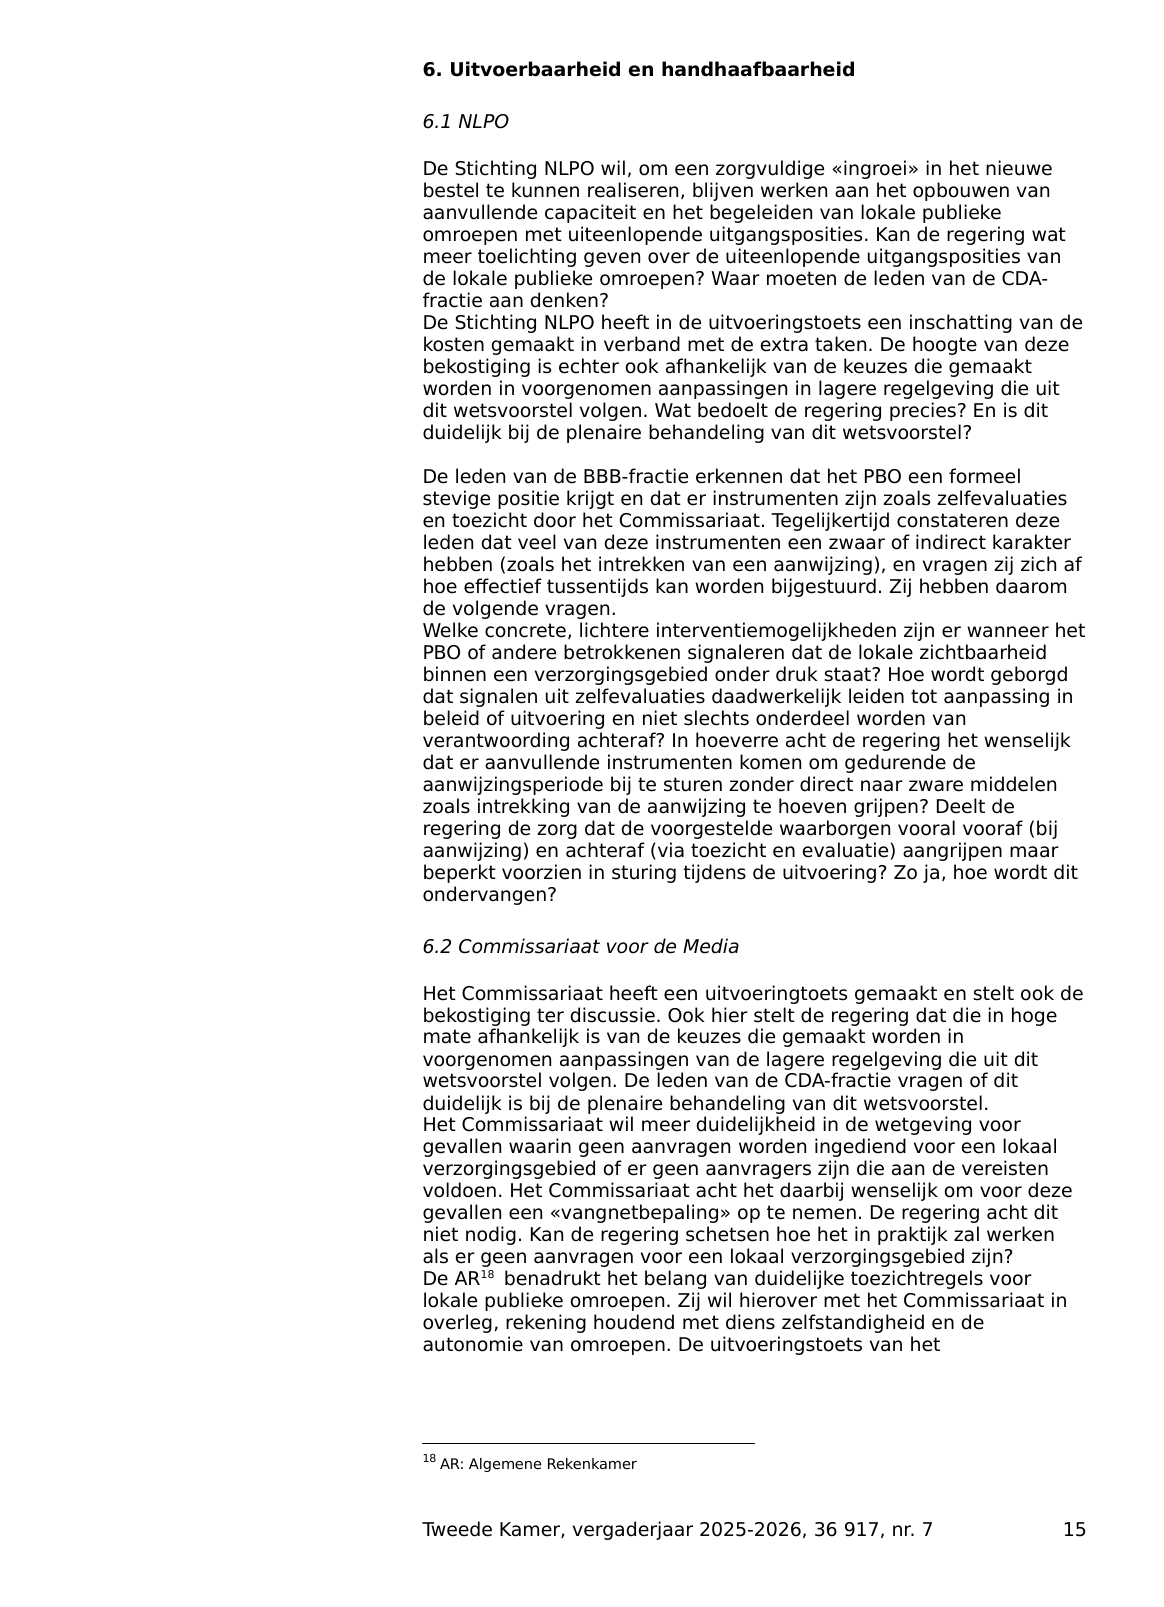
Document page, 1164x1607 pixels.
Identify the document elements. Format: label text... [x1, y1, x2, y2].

text De Stichting NLPO heeft in de uitvoeringstoets een inschatting van de kosten gemaakt in verband met de extra taken. De hoogte van deze bekostiging is echter ook afhankelijk van de keuzes die gemaakt worden in voorgenomen aanpassingen in lagere regelgeving die uit dit wetsvoorstel volgen. Wat bedoelt de regering precies? En is dit duidelijk bij de plenaire behandeling van dit wetsvoorstel? [422, 312, 1087, 444]
text Het Commissariaat heeft een uitvoeringtoets gemaakt en stelt ook de bekostiging ter discussie. Ook hier stelt de regering dat die in hoge mate afhankelijk is van de keuzes die gemaakt worden in voorgenomen aanpassingen van de lagere regelgeving die uit dit wetsvoorstel volgen. De leden van de CDA-fractie vragen of dit duidelijk is bij de plenaire behandeling van dit wetsvoorstel. [422, 982, 1087, 1114]
text Het Commissariaat wil meer duidelijkheid in de wetgeving voor gevallen waarin geen aanvragen worden ingediend voor een lokaal verzorgingsgebied of er geen aanvragers zijn die aan de vereisten voldoen. Het Commissariaat acht het daarbij wenselijk om voor deze gevallen een «vangnetbepaling» op te nemen. De regering acht dit niet nodig. Kan de regering schetsen hoe het in praktijk zal werken als er geen aanvragen voor een lokaal verzorgingsgebied zijn? [422, 1114, 1087, 1268]
text AR: Algemene Rekenkamer [422, 1452, 1087, 1474]
text De Stichting NLPO wil, om een zorgvuldige «ingroei» in het nieuwe bestel te kunnen realiseren, blijven werken aan het opbouwen van aanvullende capaciteit en het begeleiden van lokale publieke omroepen met uiteenlopende uitgangsposities. Kan de regering wat meer toelichting geven over de uiteenlopende uitgangsposities van de lokale publieke omroepen? Waar moeten de leden van de CDA-fractie aan denken? [422, 158, 1087, 312]
subtitle 6.1 NLPO [422, 111, 1087, 133]
subtitle 6.2 Commissariaat voor de Media [422, 936, 1087, 957]
text Welke concrete, lichtere interventiemogelijkheden zijn er wanneer het PBO of andere betrokkenen signaleren dat de lokale zichtbaarheid binnen een verzorgingsgebied onder druk staat? Hoe wordt geborgd dat signalen uit zelfevaluaties daadwerkelijk leiden tot aanpassing in beleid of uitvoering en niet slechts onderdeel worden van verantwoording achteraf? In hoeverre acht de regering het wenselijk dat er aanvullende instrumenten komen om gedurende de aanwijzingsperiode bij te sturen zonder direct naar zware middelen zoals intrekking van de aanwijzing te hoeven grijpen? Deelt de regering de zorg dat de voorgestelde waarborgen vooral vooraf (bij aanwijzing) en achteraf (via toezicht en evaluatie) aangrijpen maar beperkt voorzien in sturing tijdens de uitvoering? Zo ja, hoe wordt dit ondervangen? [422, 620, 1087, 906]
subtitle 6. Uitvoerbaarheid en handhaafbaarheid [422, 59, 1087, 81]
text De AR benadrukt het belang van duidelijke toezichtregels voor lokale publieke omroepen. Zij wil hierover met het Commissariaat in overleg, rekening houdend met diens zelfstandigheid en de autonomie van omroepen. De uitvoeringstoets van het [422, 1268, 1087, 1356]
text De leden van de BBB-fractie erkennen dat het PBO een formeel stevige positie krijgt en dat er instrumenten zijn zoals zelfevaluaties en toezicht door het Commissariaat. Tegelijkertijd constateren deze leden dat veel van deze instrumenten een zwaar of indirect karakter hebben (zoals het intrekken van een aanwijzing), en vragen zij zich af hoe effectief tussentijds kan worden bijgestuurd. Zij hebben daarom de volgende vragen. [422, 466, 1087, 620]
